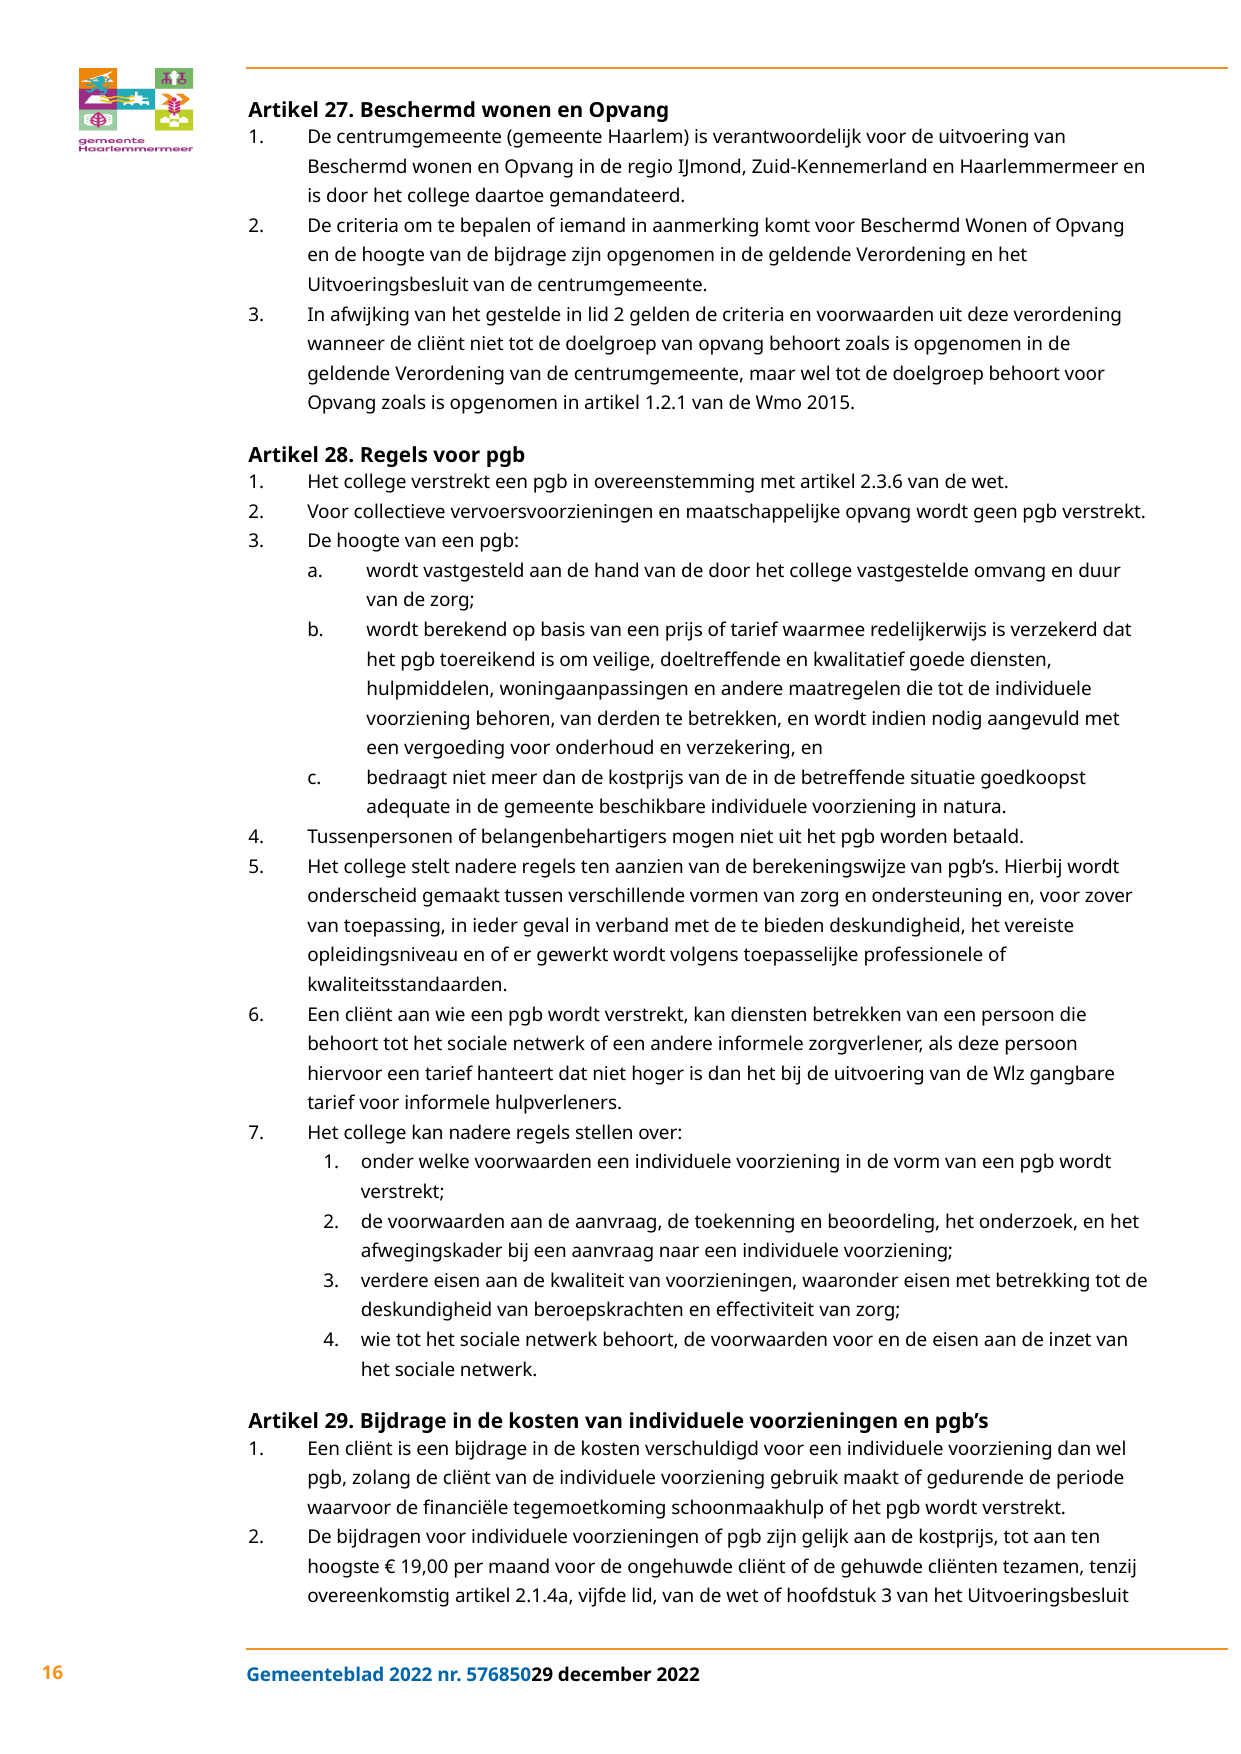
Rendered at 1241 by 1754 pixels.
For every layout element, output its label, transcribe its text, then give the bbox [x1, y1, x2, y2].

list De centrumgemeente (gemeente Haarlem) is verantwoordelijk voor de uitvoering van Beschermd wonen en Opvang in de regio IJmond, Zuid-Kennemerland en Haarlemmermeer en is door het college daartoe gemandateerd. [248, 123, 1152, 208]
list De criteria om te bepalen of iemand in aanmerking komt voor Beschermd Wonen of Opvang en de hoogte van de bijdrage zijn opgenomen in de geldende Verordening en het Uitvoeringsbesluit van de centrumgemeente. [248, 212, 1152, 297]
list Een cliënt is een bijdrage in de kosten verschuldigd voor een individuele voorziening dan wel pgb, zolang de cliënt van de individuele voorziening gebruik maakt of gedurende de periode waarvoor de financiële tegemoetkoming schoonmaakhulp of het pgb wordt verstrekt. [248, 1435, 1152, 1519]
list wordt berekend op basis van een prijs of tarief waarmee redelijkerwijs is verzekerd dat het pgb toereikend is om veilige, doeltreffende en kwalitatief goede diensten, hulpmiddelen, woningaanpassingen en andere maatregelen die tot de individuele voorziening behoren, van derden te betrekken, en wordt indien nodig aangevuld met een vergoeding voor onderhoud en verzekering, en [307, 616, 1152, 760]
list Het college kan nadere regels stellen over: [248, 1119, 1152, 1145]
list Een cliënt aan wie een pgb wordt verstrekt, kan diensten betrekken van een persoon die behoort tot het sociale netwerk of een andere informele zorgverlener, als deze persoon hiervoor een tarief hanteert dat niet hoger is dan het bij de uitvoering van de Wlz gangbare tarief voor informele hulpverleners. [248, 1001, 1152, 1115]
list de voorwaarden aan de aanvraag, de toekenning en beoordeling, het onderzoek, en het afwegingskader bij een aanvraag naar een individuele voorziening; [323, 1208, 1152, 1263]
list Voor collectieve vervoersvoorzieningen en maatschappelijke opvang wordt geen pgb verstrekt. [248, 498, 1152, 524]
list De hoogte van een pgb: [248, 527, 1152, 553]
list De bijdragen voor individuele voorzieningen of pgb zijn gelijk aan de kostprijs, tot aan ten hoogste € 19,00 per maand voor de ongehuwde cliënt of de gehuwde cliënten tezamen, tenzij overeenkomstig artikel 2.1.4a, vijfde lid, van de wet of hoofdstuk 3 van het Uitvoeringsbesluit [248, 1523, 1152, 1608]
text Artikel 28. Regels voor pgb [248, 440, 1152, 468]
list verdere eisen aan de kwaliteit van voorzieningen, waaronder eisen met betrekking tot de deskundigheid van beroepskrachten en effectiviteit van zorg; [323, 1267, 1152, 1322]
list In afwijking van het gestelde in lid 2 gelden de criteria en voorwaarden uit deze verordening wanneer de cliënt niet tot de doelgroep van opvang behoort zoals is opgenomen in de geldende Verordening van de centrumgemeente, maar wel tot de doelgroep behoort voor Opvang zoals is opgenomen in artikel 1.2.1 van de Wmo 2015. [248, 301, 1152, 415]
list wordt vastgesteld aan de hand van de door het college vastgestelde omvang en duur van de zorg; [307, 557, 1152, 612]
list Tussenpersonen of belangenbehartigers mogen niet uit het pgb worden betaald. [248, 823, 1152, 849]
text Artikel 29. Bijdrage in de kosten van individuele voorzieningen en pgb’s [248, 1406, 1152, 1435]
list Het college stelt nadere regels ten aanzien van de berekeningswijze van pgb’s. Hierbij wordt onderscheid gemaakt tussen verschillende vormen van zorg en ondersteuning en, voor zover van toepassing, in ieder geval in verband met de te bieden deskundigheid, het vereiste opleidingsniveau en of er gewerkt wordt volgens toepasselijke professionele of kwaliteitsstandaarden. [248, 853, 1152, 997]
list wie tot het sociale netwerk behoort, de voorwaarden voor en de eisen aan de inzet van het sociale netwerk. [323, 1326, 1152, 1382]
text Artikel 27. Beschermd wonen en Opvang [248, 95, 1152, 123]
picture [41, 47, 231, 172]
list Het college verstrekt een pgb in overeenstemming met artikel 2.3.6 van de wet. [248, 468, 1152, 494]
list bedraagt niet meer dan de kostprijs van de in de betreffende situatie goedkoopst adequate in de gemeente beschikbare individuele voorziening in natura. [307, 764, 1152, 819]
list onder welke voorwaarden een individuele voorziening in de vorm van een pgb wordt verstrekt; [323, 1149, 1152, 1204]
